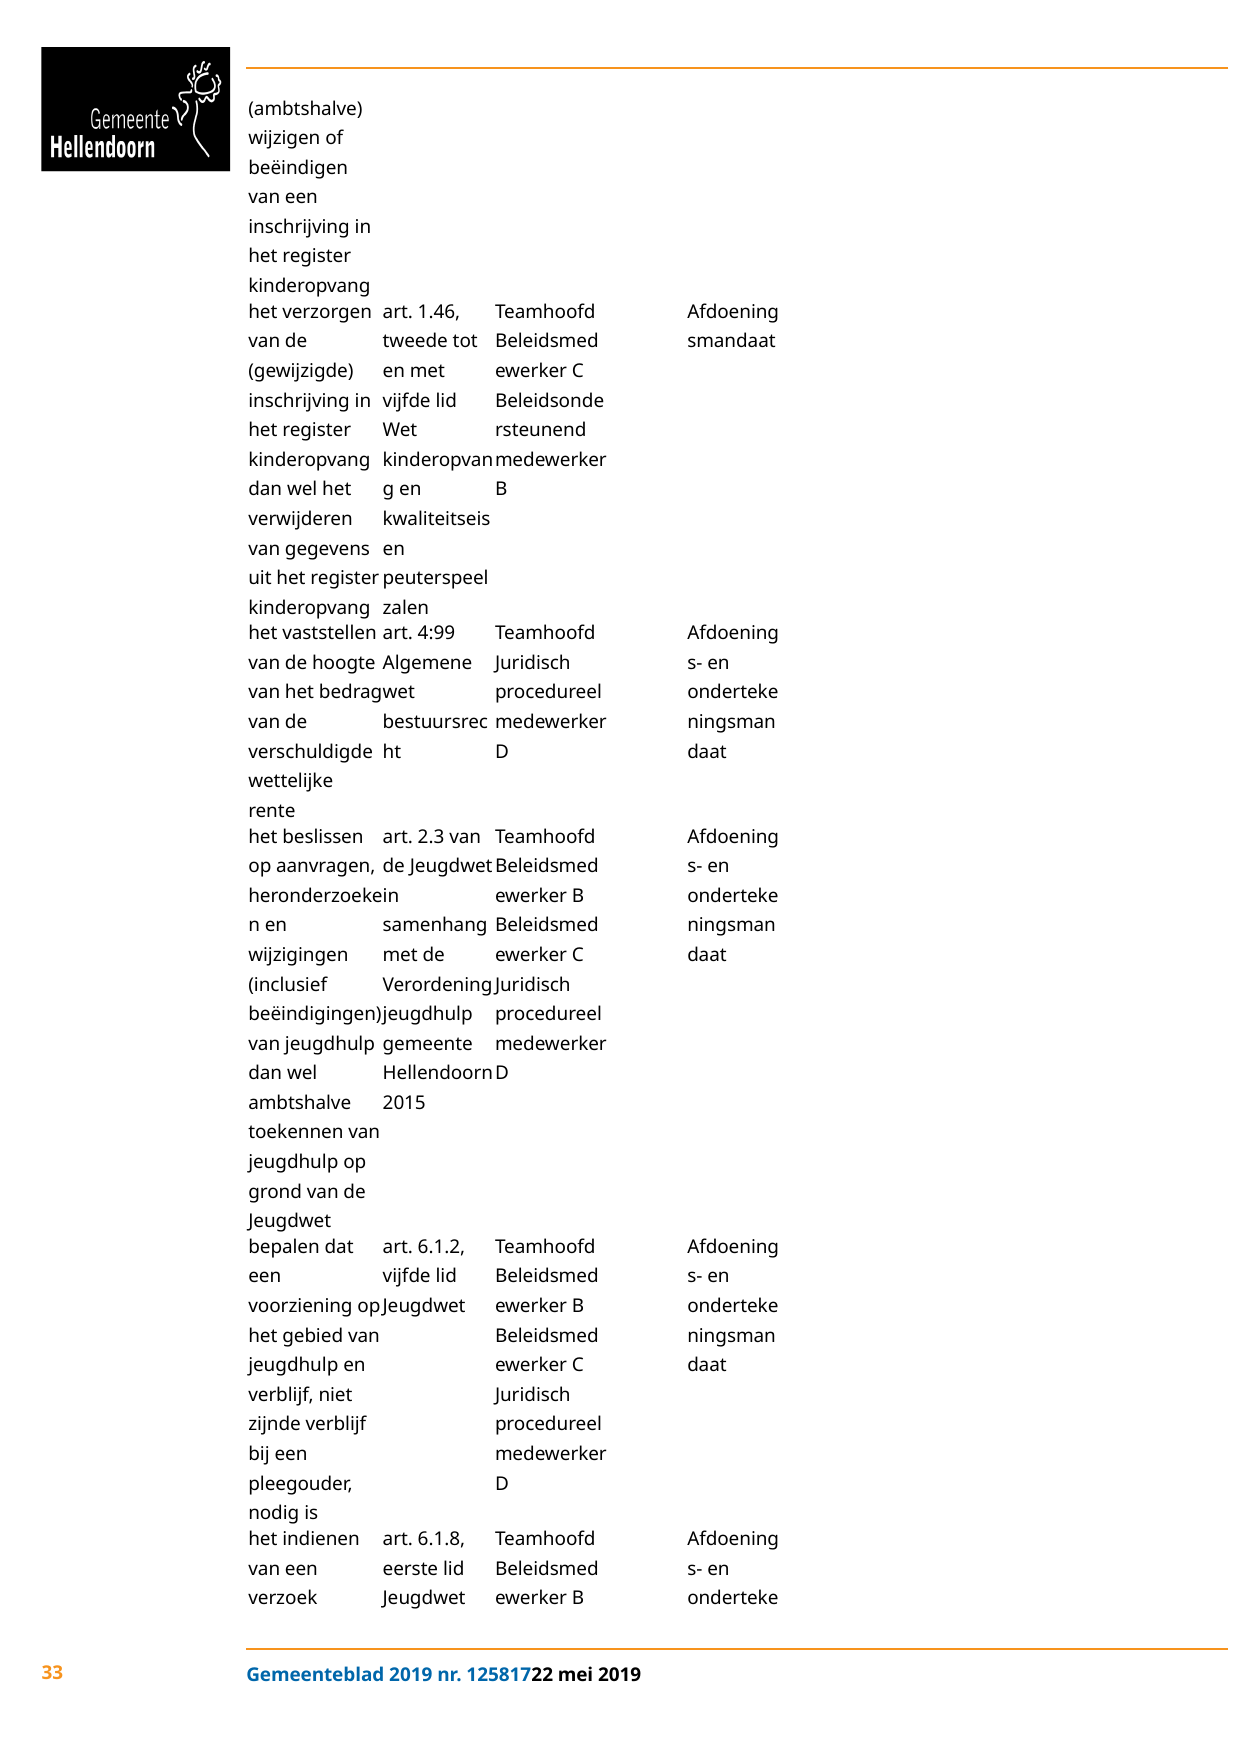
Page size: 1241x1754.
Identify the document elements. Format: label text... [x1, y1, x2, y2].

table_cell [687, 95, 783, 298]
picture [41, 47, 231, 172]
table_cell Teamhoofd Beleidsmedewerker C Beleidsondersteunend medewerker B [495, 298, 607, 619]
table_cell [607, 1525, 687, 1610]
table_cell art. 4:99 Algemene wet bestuursrecht [383, 620, 495, 823]
table_cell het verzorgen van de (gewijzigde) inschrijving in het register kinderopvang dan wel het verwijderen van gegevens uit het register kinderopvang [248, 298, 382, 619]
table_cell [607, 823, 687, 1233]
table_cell Afdoenings- en ondertekeningsmandaat [687, 823, 783, 1233]
table_cell [607, 95, 687, 298]
table_cell [607, 298, 687, 619]
table_cell (ambtshalve) wijzigen of beëindigen van een inschrijving in het register kinderopvang [248, 95, 382, 298]
table_cell het indienen van een verzoek [248, 1525, 382, 1610]
table_cell Teamhoofd Beleidsmedewerker B Beleidsmedewerker C Juridisch procedureel medewerker D [495, 1233, 607, 1525]
table_cell Afdoenings- en onderteke [687, 1525, 783, 1610]
table_cell art. 6.1.2, vijfde lid Jeugdwet [383, 1233, 495, 1525]
table_cell Teamhoofd Beleidsmedewerker B Beleidsmedewerker C Juridisch procedureel medewerker D [495, 823, 607, 1233]
table_cell art. 2.3 van de Jeugdwet in samenhang met de Verordening jeugdhulp gemeente Hellendoorn 2015 [383, 823, 495, 1233]
table_cell [607, 1233, 687, 1525]
table_cell Teamhoofd Juridisch procedureel medewerker D [495, 620, 607, 823]
table_cell [607, 620, 687, 823]
table_cell [383, 95, 495, 298]
table_cell Afdoenings- en ondertekeningsmandaat [687, 620, 783, 823]
table_cell het beslissen op aanvragen, heronderzoeken en wijzigingen (inclusief beëindigingen) van jeugdhulp dan wel ambtshalve toekennen van jeugdhulp op grond van de Jeugdwet [248, 823, 382, 1233]
table_cell bepalen dat een voorziening op het gebied van jeugdhulp en verblijf, niet zijnde verblijf bij een pleegouder, nodig is [248, 1233, 382, 1525]
table_cell Afdoeningsmandaat [687, 298, 783, 619]
table_cell Afdoenings- en ondertekeningsmandaat [687, 1233, 783, 1525]
table_cell art. 6.1.8, eerste lid Jeugdwet [383, 1525, 495, 1610]
table_cell art. 1.46, tweede tot en met vijfde lid Wet kinderopvang en kwaliteitseisen peuterspeelzalen [383, 298, 495, 619]
table_cell Teamhoofd Beleidsmedewerker B [495, 1525, 607, 1610]
table_cell [495, 95, 607, 298]
table_cell het vaststellen van de hoogte van het bedrag van de verschuldigde wettelijke rente [248, 620, 382, 823]
